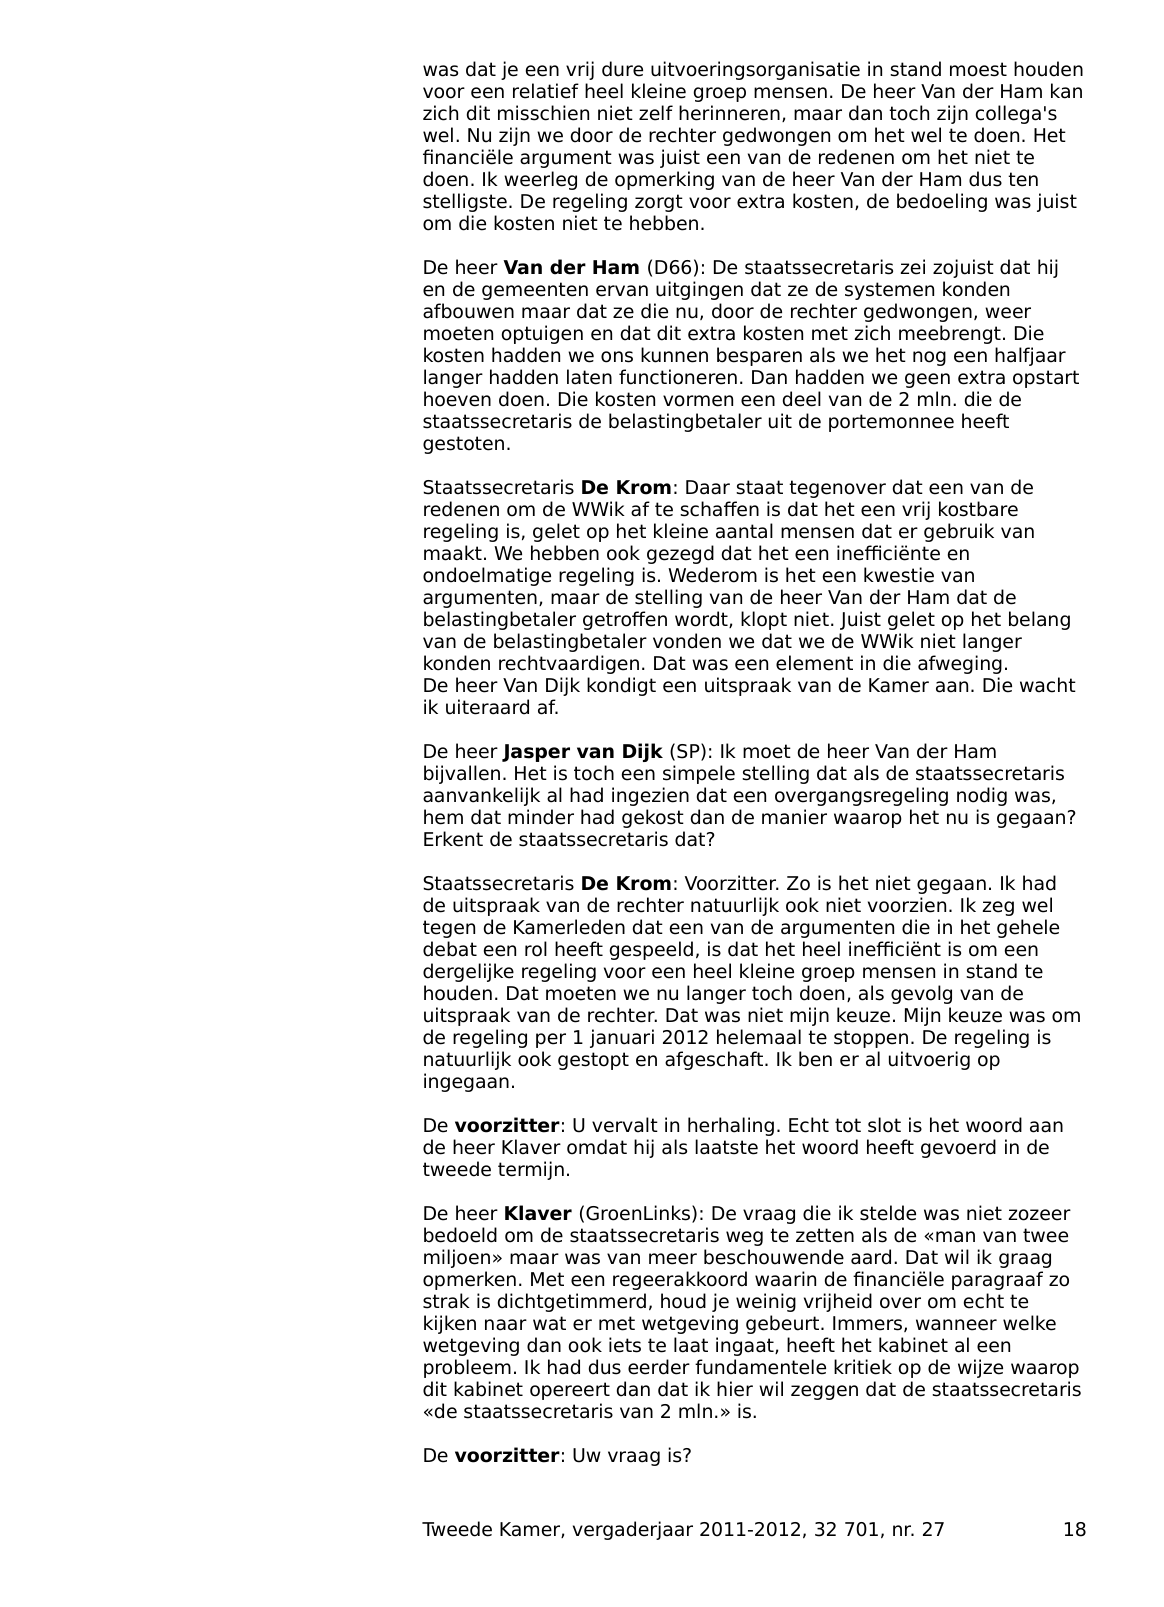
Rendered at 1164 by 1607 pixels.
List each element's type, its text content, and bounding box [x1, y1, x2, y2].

text De heer Van der Ham (D66): De staatssecretaris zei zojuist dat hij en de gemeenten ervan uitgingen dat ze de systemen konden afbouwen maar dat ze die nu, door de rechter gedwongen, weer moeten optuigen en dat dit extra kosten met zich meebrengt. Die kosten hadden we ons kunnen besparen als we het nog een halfjaar langer hadden laten functioneren. Dan hadden we geen extra opstart hoeven doen. Die kosten vormen een deel van de 2 mln. die de staatssecretaris de belastingbetaler uit de portemonnee heeft gestoten. [422, 257, 1087, 455]
text was dat je een vrij dure uitvoeringsorganisatie in stand moest houden voor een relatief heel kleine groep mensen. De heer Van der Ham kan zich dit misschien niet zelf herinneren, maar dan toch zijn collega's wel. Nu zijn we door de rechter gedwongen om het wel te doen. Het financiële argument was juist een van de redenen om het niet te doen. Ik weerleg de opmerking van de heer Van der Ham dus ten stelligste. De regeling zorgt voor extra kosten, de bedoeling was juist om die kosten niet te hebben. [422, 59, 1087, 235]
text De heer Klaver (GroenLinks): De vraag die ik stelde was niet zozeer bedoeld om de staatssecretaris weg te zetten als de «man van twee miljoen» maar was van meer beschouwende aard. Dat wil ik graag opmerken. Met een regeerakkoord waarin de financiële paragraaf zo strak is dichtgetimmerd, houd je weinig vrijheid over om echt te kijken naar wat er met wetgeving gebeurt. Immers, wanneer welke wetgeving dan ook iets te laat ingaat, heeft het kabinet al een probleem. Ik had dus eerder fundamentele kritiek op de wijze waarop dit kabinet opereert dan dat ik hier wil zeggen dat de staatssecretaris «de staatssecretaris van 2 mln.» is. [422, 1203, 1087, 1423]
text De voorzitter: Uw vraag is? [422, 1445, 1087, 1467]
text De heer Jasper van Dijk (SP): Ik moet de heer Van der Ham bijvallen. Het is toch een simpele stelling dat als de staatssecretaris aanvankelijk al had ingezien dat een overgangsregeling nodig was, hem dat minder had gekost dan de manier waarop het nu is gegaan? Erkent de staatssecretaris dat? [422, 741, 1087, 851]
text De voorzitter: U vervalt in herhaling. Echt tot slot is het woord aan de heer Klaver omdat hij als laatste het woord heeft gevoerd in de tweede termijn. [422, 1115, 1087, 1181]
text Staatssecretaris De Krom: Voorzitter. Zo is het niet gegaan. Ik had de uitspraak van de rechter natuurlijk ook niet voorzien. Ik zeg wel tegen de Kamerleden dat een van de argumenten die in het gehele debat een rol heeft gespeeld, is dat het heel inefficiënt is om een dergelijke regeling voor een heel kleine groep mensen in stand te houden. Dat moeten we nu langer toch doen, als gevolg van de uitspraak van de rechter. Dat was niet mijn keuze. Mijn keuze was om de regeling per 1 januari 2012 helemaal te stoppen. De regeling is natuurlijk ook gestopt en afgeschaft. Ik ben er al uitvoerig op ingegaan. [422, 873, 1087, 1093]
text De heer Van Dijk kondigt een uitspraak van de Kamer aan. Die wacht ik uiteraard af. [422, 675, 1087, 719]
text Staatssecretaris De Krom: Daar staat tegenover dat een van de redenen om de WWik af te schaffen is dat het een vrij kostbare regeling is, gelet op het kleine aantal mensen dat er gebruik van maakt. We hebben ook gezegd dat het een inefficiënte en ondoelmatige regeling is. Wederom is het een kwestie van argumenten, maar de stelling van de heer Van der Ham dat de belastingbetaler getroffen wordt, klopt niet. Juist gelet op het belang van de belastingbetaler vonden we dat we de WWik niet langer konden rechtvaardigen. Dat was een element in die afweging. [422, 477, 1087, 675]
